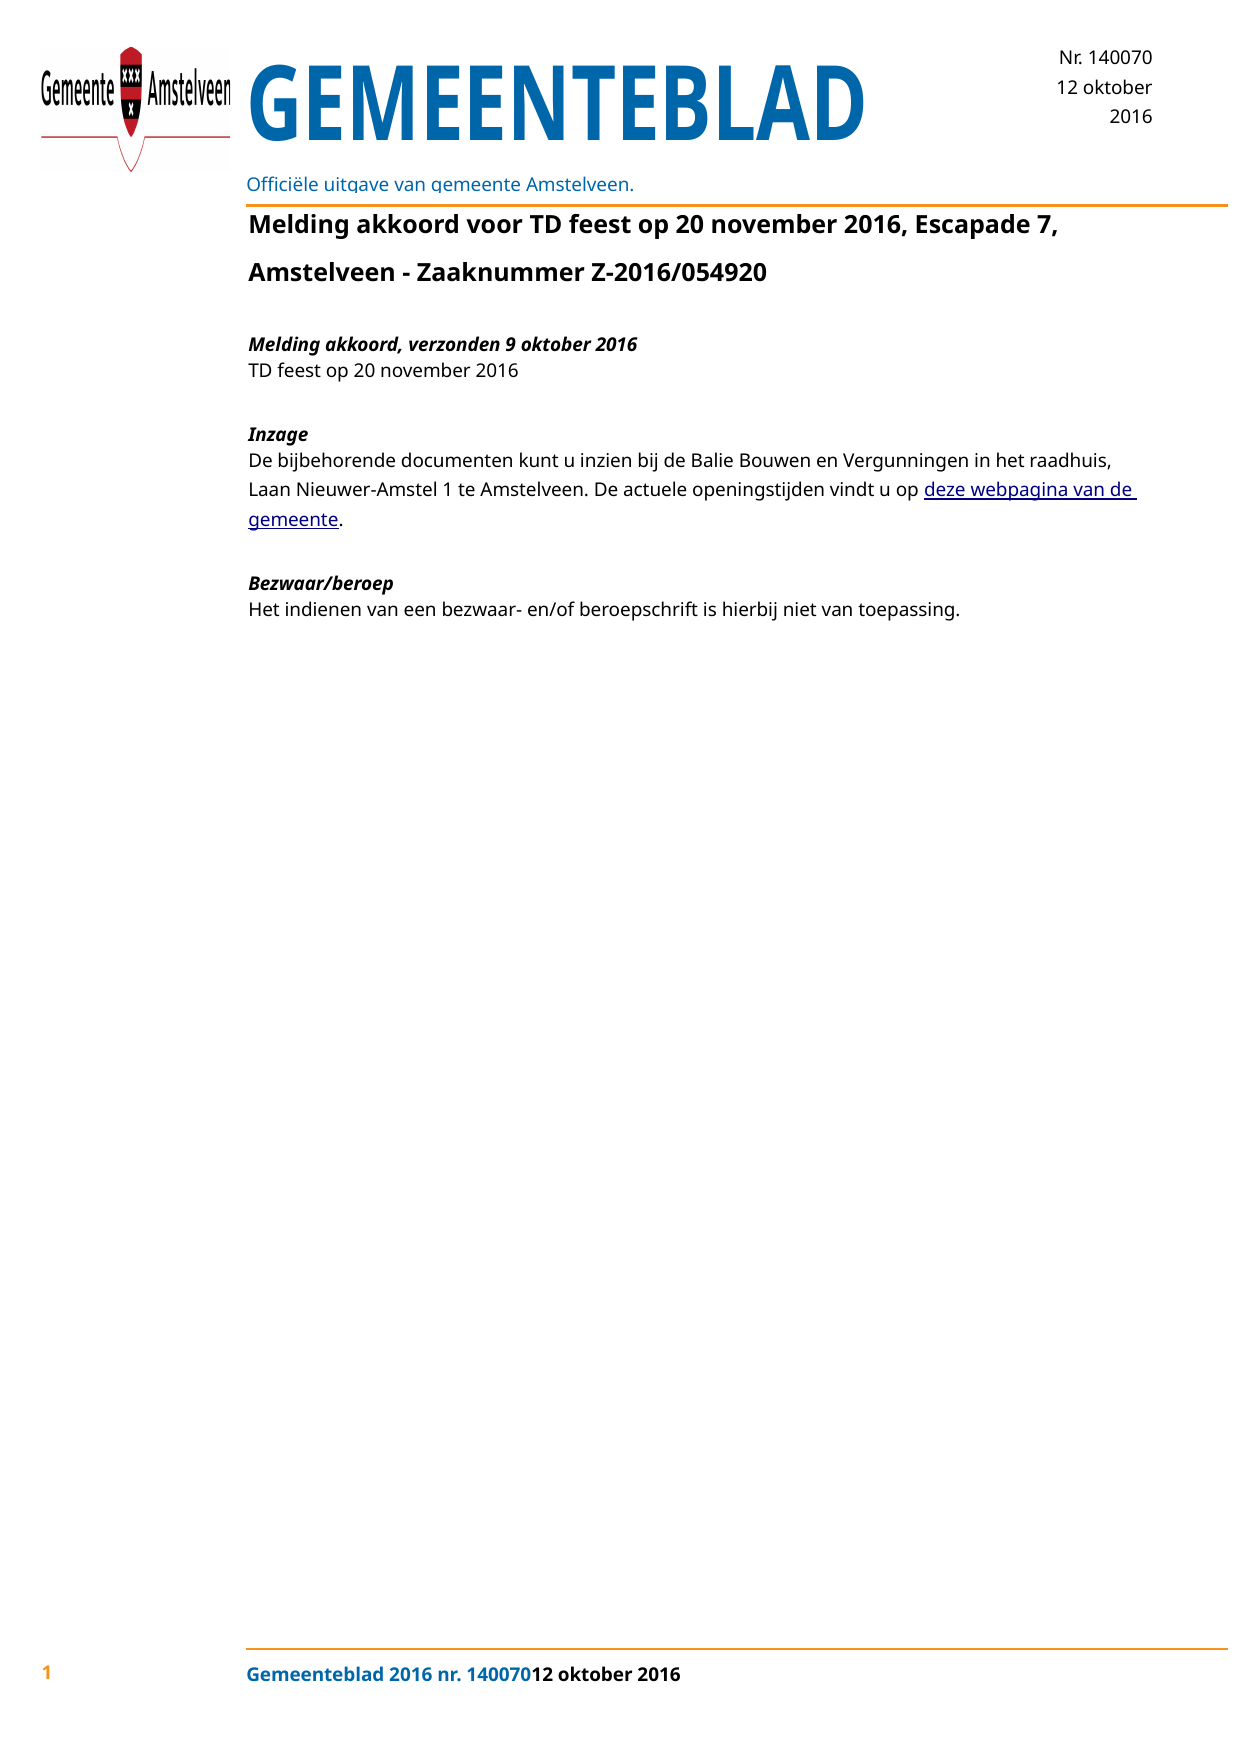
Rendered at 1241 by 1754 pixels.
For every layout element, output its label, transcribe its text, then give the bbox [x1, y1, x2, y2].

text Melding akkoord voor TD feest op 20 november 2016, Escapade 7, Amstelveen - Zaaknummer Z-2016/054920 [248, 207, 1152, 288]
text Bezwaar/beroep [248, 570, 1152, 596]
text Inzage [248, 421, 1152, 447]
text De bijbehorende documenten kunt u inzien bij de Balie Bouwen en Vergunningen in het raadhuis, Laan Nieuwer-Amstel 1 te Amstelveen. De actuele openingstijden vindt u op deze webpagina van de gemeente. [248, 447, 1152, 532]
text Melding akkoord, verzonden 9 oktober 2016 [248, 331, 1152, 357]
text Het indienen van een bezwaar- en/of beroepschrift is hierbij niet van toepassing. [248, 596, 1152, 621]
picture [41, 47, 231, 172]
text TD feest op 20 november 2016 [248, 357, 1152, 383]
